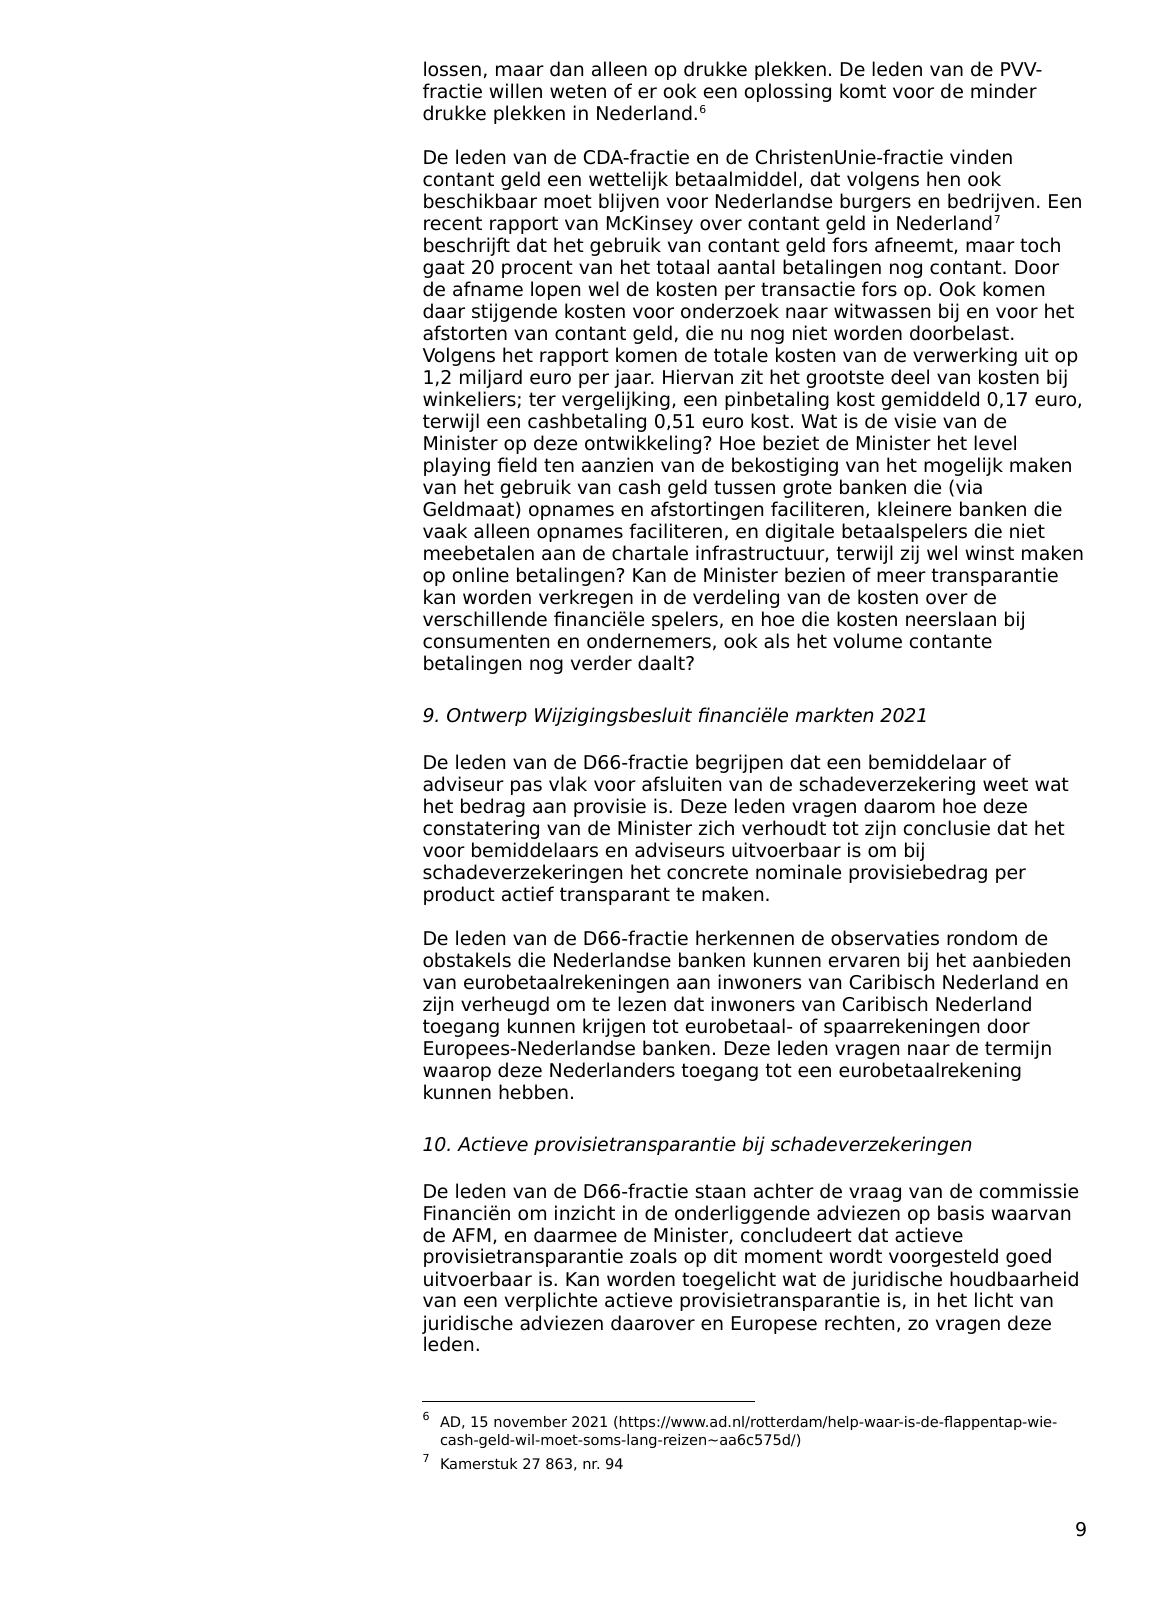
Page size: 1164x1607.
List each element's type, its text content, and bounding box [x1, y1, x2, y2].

text AD, 15 november 2021 (https://www.ad.nl/rotterdam/help-waar-is-de-flappentap-wie-cash-geld-wil-moet-soms-lang-reizen~aa6c575d/) [422, 1410, 1087, 1449]
text De leden van de D66-fractie herkennen de observaties rondom de obstakels die Nederlandse banken kunnen ervaren bij het aanbieden van eurobetaalrekeningen aan inwoners van Caribisch Nederland en zijn verheugd om te lezen dat inwoners van Caribisch Nederland toegang kunnen krijgen tot eurobetaal- of spaarrekeningen door Europees-Nederlandse banken. Deze leden vragen naar de termijn waarop deze Nederlanders toegang tot een eurobetaalrekening kunnen hebben. [422, 928, 1087, 1103]
text Kamerstuk 27 863, nr. 94 [422, 1452, 1087, 1474]
text De leden van de D66-fractie staan achter de vraag van de commissie Financiën om inzicht in de onderliggende adviezen op basis waarvan de AFM, en daarmee de Minister, concludeert dat actieve provisietransparantie zoals op dit moment wordt voorgesteld goed uitvoerbaar is. Kan worden toegelicht wat de juridische houdbaarheid van een verplichte actieve provisietransparantie is, in het licht van juridische adviezen daarover en Europese rechten, zo vragen deze leden. [422, 1181, 1087, 1356]
text De leden van de CDA-fractie en de ChristenUnie-fractie vinden contant geld een wettelijk betaalmiddel, dat volgens hen ook beschikbaar moet blijven voor Nederlandse burgers en bedrijven. Een recent rapport van McKinsey over contant geld in Nederland beschrijft dat het gebruik van contant geld fors afneemt, maar toch gaat 20 procent van het totaal aantal betalingen nog contant. Door de afname lopen wel de kosten per transactie fors op. Ook komen daar stijgende kosten voor onderzoek naar witwassen bij en voor het afstorten van contant geld, die nu nog niet worden doorbelast. Volgens het rapport komen de totale kosten van de verwerking uit op 1,2 miljard euro per jaar. Hiervan zit het grootste deel van kosten bij winkeliers; ter vergelijking, een pinbetaling kost gemiddeld 0,17 euro, terwijl een cashbetaling 0,51 euro kost. Wat is de visie van de Minister op deze ontwikkeling? Hoe beziet de Minister het level playing field ten aanzien van de bekostiging van het mogelijk maken van het gebruik van cash geld tussen grote banken die (via Geldmaat) opnames en afstortingen faciliteren, kleinere banken die vaak alleen opnames faciliteren, en digitale betaalspelers die niet meebetalen aan de chartale infrastructuur, terwijl zij wel winst maken op online betalingen? Kan de Minister bezien of meer transparantie kan worden verkregen in de verdeling van de kosten over de verschillende financiële spelers, en hoe die kosten neerslaan bij consumenten en ondernemers, ook als het volume contante betalingen nog verder daalt? [422, 147, 1087, 675]
subtitle 10. Actieve provisietransparantie bij schadeverzekeringen [422, 1133, 1087, 1156]
subtitle 9. Ontwerp Wijzigingsbesluit financiële markten 2021 [422, 705, 1087, 727]
text De leden van de D66-fractie begrijpen dat een bemiddelaar of adviseur pas vlak voor afsluiten van de schadeverzekering weet wat het bedrag aan provisie is. Deze leden vragen daarom hoe deze constatering van de Minister zich verhoudt tot zijn conclusie dat het voor bemiddelaars en adviseurs uitvoerbaar is om bij schadeverzekeringen het concrete nominale provisiebedrag per product actief transparant te maken. [422, 752, 1087, 906]
text lossen, maar dan alleen op drukke plekken. De leden van de PVV-fractie willen weten of er ook een oplossing komt voor de minder drukke plekken in Nederland. [422, 59, 1087, 125]
